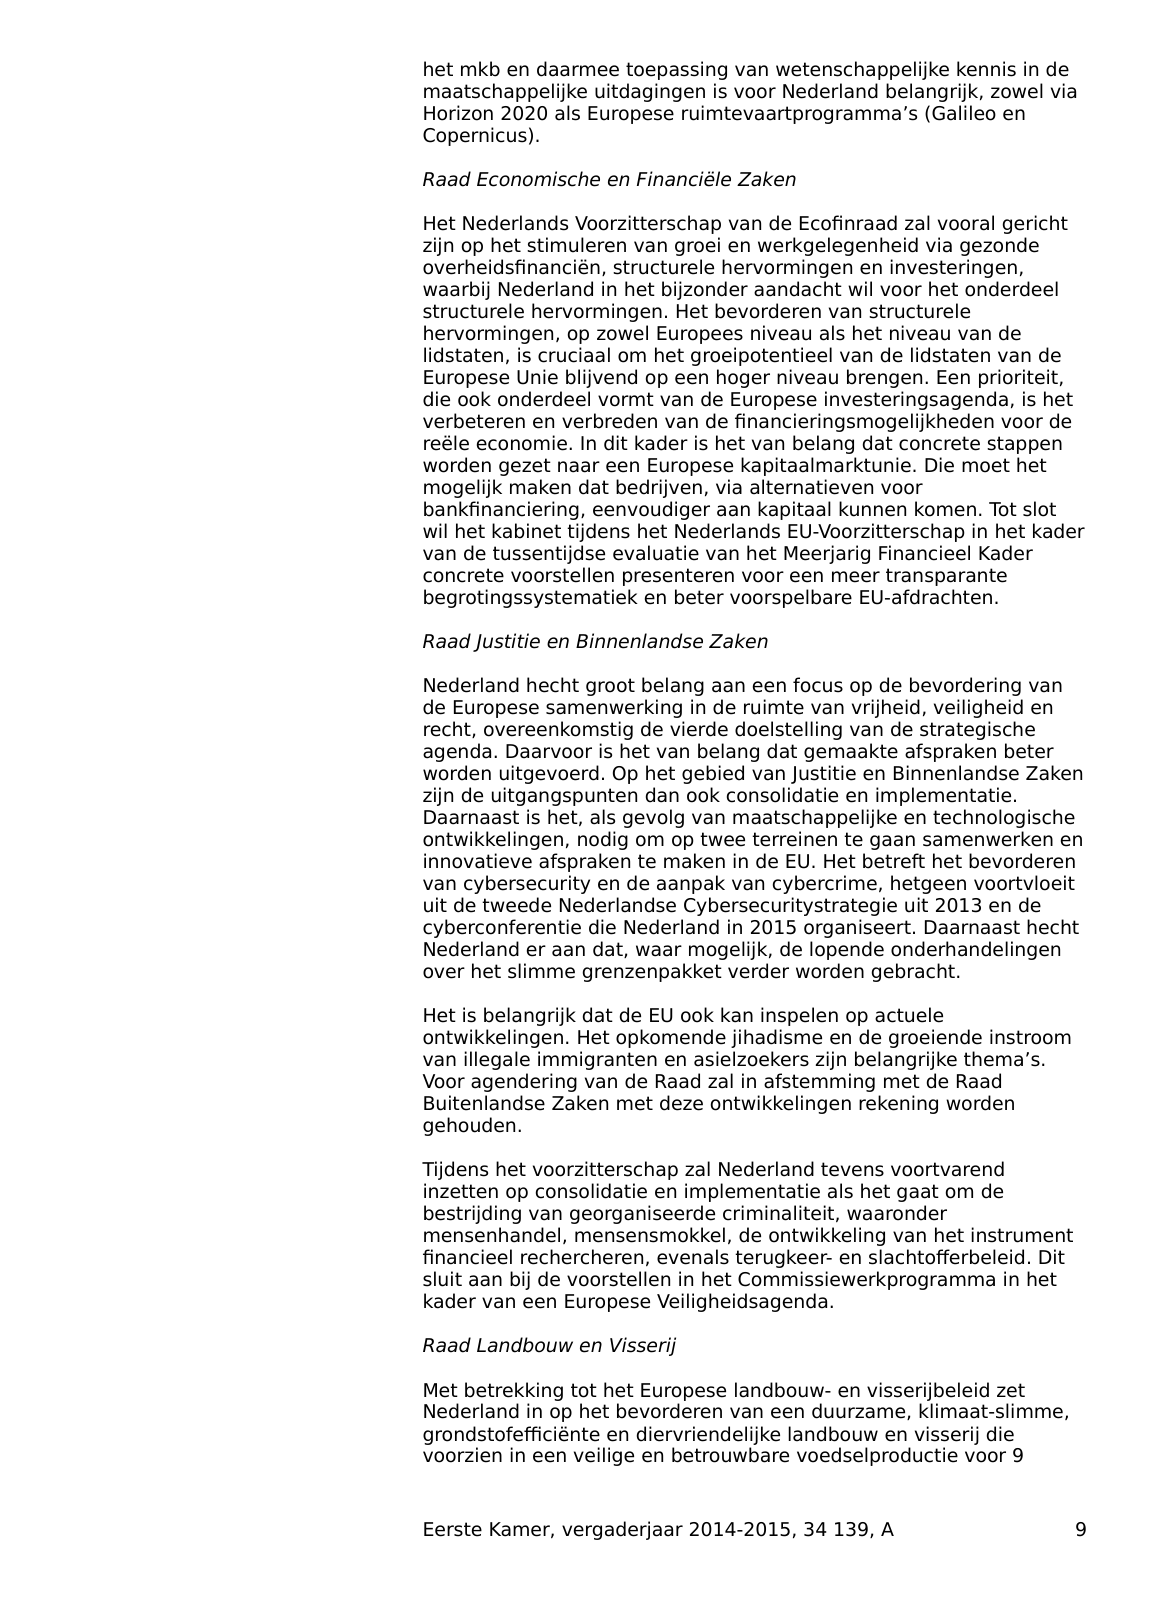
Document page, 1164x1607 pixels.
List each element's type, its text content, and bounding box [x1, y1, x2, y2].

text Het Nederlands Voorzitterschap van de Ecofinraad zal vooral gericht zijn op het stimuleren van groei en werkgelegenheid via gezonde overheidsfinanciën, structurele hervormingen en investeringen, waarbij Nederland in het bijzonder aandacht wil voor het onderdeel structurele hervormingen. Het bevorderen van structurele hervormingen, op zowel Europees niveau als het niveau van de lidstaten, is cruciaal om het groeipotentieel van de lidstaten van de Europese Unie blijvend op een hoger niveau brengen. Een prioriteit, die ook onderdeel vormt van de Europese investeringsagenda, is het verbeteren en verbreden van de financieringsmogelijkheden voor de reële economie. In dit kader is het van belang dat concrete stappen worden gezet naar een Europese kapitaalmarktunie. Die moet het mogelijk maken dat bedrijven, via alternatieven voor bankfinanciering, eenvoudiger aan kapitaal kunnen komen. Tot slot wil het kabinet tijdens het Nederlands EU-Voorzitterschap in het kader van de tussentijdse evaluatie van het Meerjarig Financieel Kader concrete voorstellen presenteren voor een meer transparante begrotingssystematiek en beter voorspelbare EU-afdrachten. [422, 213, 1087, 609]
text Nederland hecht groot belang aan een focus op de bevordering van de Europese samenwerking in de ruimte van vrijheid, veiligheid en recht, overeenkomstig de vierde doelstelling van de strategische agenda. Daarvoor is het van belang dat gemaakte afspraken beter worden uitgevoerd. Op het gebied van Justitie en Binnenlandse Zaken zijn de uitgangspunten dan ook consolidatie en implementatie. Daarnaast is het, als gevolg van maatschappelijke en technologische ontwikkelingen, nodig om op twee terreinen te gaan samenwerken en innovatieve afspraken te maken in de EU. Het betreft het bevorderen van cybersecurity en de aanpak van cybercrime, hetgeen voortvloeit uit de tweede Nederlandse Cybersecuritystrategie uit 2013 en de cyberconferentie die Nederland in 2015 organiseert. Daarnaast hecht Nederland er aan dat, waar mogelijk, de lopende onderhandelingen over het slimme grenzenpakket verder worden gebracht. [422, 675, 1087, 983]
text Tijdens het voorzitterschap zal Nederland tevens voortvarend inzetten op consolidatie en implementatie als het gaat om de bestrijding van georganiseerde criminaliteit, waaronder mensenhandel, mensensmokkel, de ontwikkeling van het instrument financieel rechercheren, evenals terugkeer- en slachtofferbeleid. Dit sluit aan bij de voorstellen in het Commissiewerkprogramma in het kader van een Europese Veiligheidsagenda. [422, 1159, 1087, 1313]
subtitle Raad Landbouw en Visserij [422, 1335, 1087, 1357]
subtitle Raad Justitie en Binnenlandse Zaken [422, 631, 1087, 653]
text het mkb en daarmee toepassing van wetenschappelijke kennis in de maatschappelijke uitdagingen is voor Nederland belangrijk, zowel via Horizon 2020 als Europese ruimtevaartprogramma’s (Galileo en Copernicus). [422, 59, 1087, 147]
subtitle Raad Economische en Financiële Zaken [422, 169, 1087, 191]
text Met betrekking tot het Europese landbouw- en visserijbeleid zet Nederland in op het bevorderen van een duurzame, klimaat-slimme, grondstofefficiënte en diervriendelijke landbouw en visserij die voorzien in een veilige en betrouwbare voedselproductie voor 9 [422, 1379, 1087, 1467]
text Het is belangrijk dat de EU ook kan inspelen op actuele ontwikkelingen. Het opkomende jihadisme en de groeiende instroom van illegale immigranten en asielzoekers zijn belangrijke thema’s. Voor agendering van de Raad zal in afstemming met de Raad Buitenlandse Zaken met deze ontwikkelingen rekening worden gehouden. [422, 1005, 1087, 1137]
